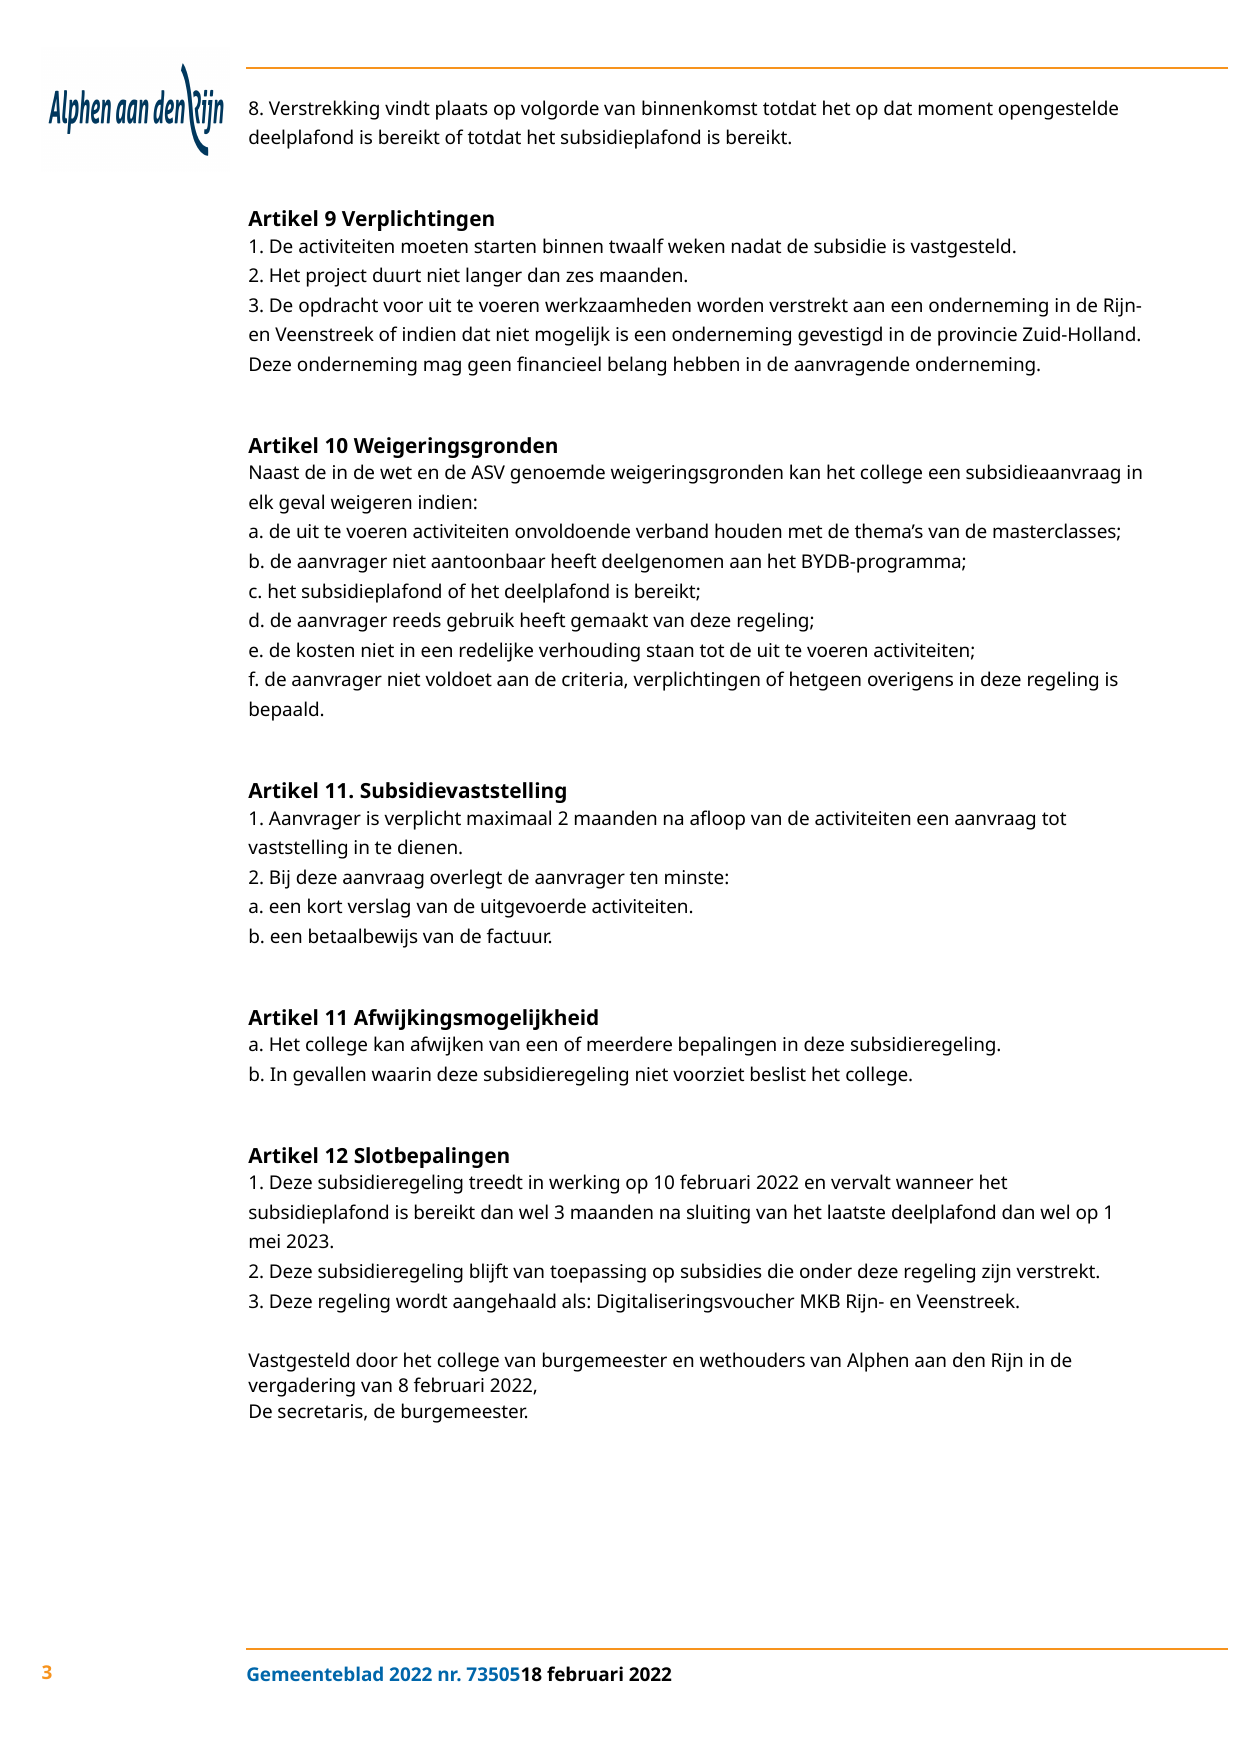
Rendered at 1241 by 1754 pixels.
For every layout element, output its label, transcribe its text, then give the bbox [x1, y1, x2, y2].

text 3. Deze regeling wordt aangehaald als: Digitaliseringsvoucher MKB Rijn- en Veenstreek. [248, 1288, 1152, 1313]
text 3. De opdracht voor uit te voeren werkzaamheden worden verstrekt aan een onderneming in de Rijn- en Veenstreek of indien dat niet mogelijk is een onderneming gevestigd in de provincie Zuid-Holland. Deze onderneming mag geen financieel belang hebben in de aanvragende onderneming. [248, 292, 1152, 377]
text Vastgesteld door het college van burgemeester en wethouders van Alphen aan den Rijn in de vergadering van 8 februari 2022, [248, 1347, 1152, 1398]
text Artikel 12 Slotbepalingen [248, 1141, 1152, 1169]
text Naast de in de wet en de ASV genoemde weigeringsgronden kan het college een subsidieaanvraag in elk geval weigeren indien: [248, 459, 1152, 515]
text b. een betaalbewijs van de factuur. [248, 923, 1152, 949]
text 1. De activiteiten moeten starten binnen twaalf weken nadat de subsidie is vastgesteld. [248, 233, 1152, 258]
text e. de kosten niet in een redelijke verhouding staan tot de uit te voeren activiteiten; [248, 637, 1152, 663]
text b. In gevallen waarin deze subsidieregeling niet voorziet beslist het college. [248, 1061, 1152, 1087]
text Artikel 11. Subsidievaststelling [248, 776, 1152, 805]
text 1. Deze subsidieregeling treedt in werking op 10 februari 2022 en vervalt wanneer het subsidieplafond is bereikt dan wel 3 maanden na sluiting van het laatste deelplafond dan wel op 1 mei 2023. [248, 1169, 1152, 1254]
picture [41, 47, 231, 172]
text 2. Deze subsidieregeling blijft van toepassing op subsidies die onder deze regeling zijn verstrekt. [248, 1258, 1152, 1284]
text f. de aanvrager niet voldoet aan de criteria, verplichtingen of hetgeen overigens in deze regeling is bepaald. [248, 667, 1152, 722]
text 2. Bij deze aanvraag overlegt de aanvrager ten minste: [248, 864, 1152, 889]
text De secretaris, de burgemeester. [248, 1398, 1152, 1424]
text d. de aanvrager reeds gebruik heeft gemaakt van deze regeling; [248, 607, 1152, 633]
text a. een kort verslag van de uitgevoerde activiteiten. [248, 893, 1152, 919]
text a. de uit te voeren activiteiten onvoldoende verband houden met de thema’s van de masterclasses; [248, 519, 1152, 544]
text Artikel 11 Afwijkingsmogelijkheid [248, 1003, 1152, 1031]
text a. Het college kan afwijken van een of meerdere bepalingen in deze subsidieregeling. [248, 1031, 1152, 1057]
text c. het subsidieplafond of het deelplafond is bereikt; [248, 578, 1152, 604]
text 1. Aanvrager is verplicht maximaal 2 maanden na afloop van de activiteiten een aanvraag tot vaststelling in te dienen. [248, 805, 1152, 860]
text 2. Het project duurt niet langer dan zes maanden. [248, 262, 1152, 288]
text 8. Verstrekking vindt plaats op volgorde van binnenkomst totdat het op dat moment opengestelde deelplafond is bereikt of totdat het subsidieplafond is bereikt. [248, 95, 1152, 150]
text Artikel 10 Weigeringsgronden [248, 431, 1152, 459]
text Artikel 9 Verplichtingen [248, 204, 1152, 233]
text b. de aanvrager niet aantoonbaar heeft deelgenomen aan het BYDB-programma; [248, 548, 1152, 574]
